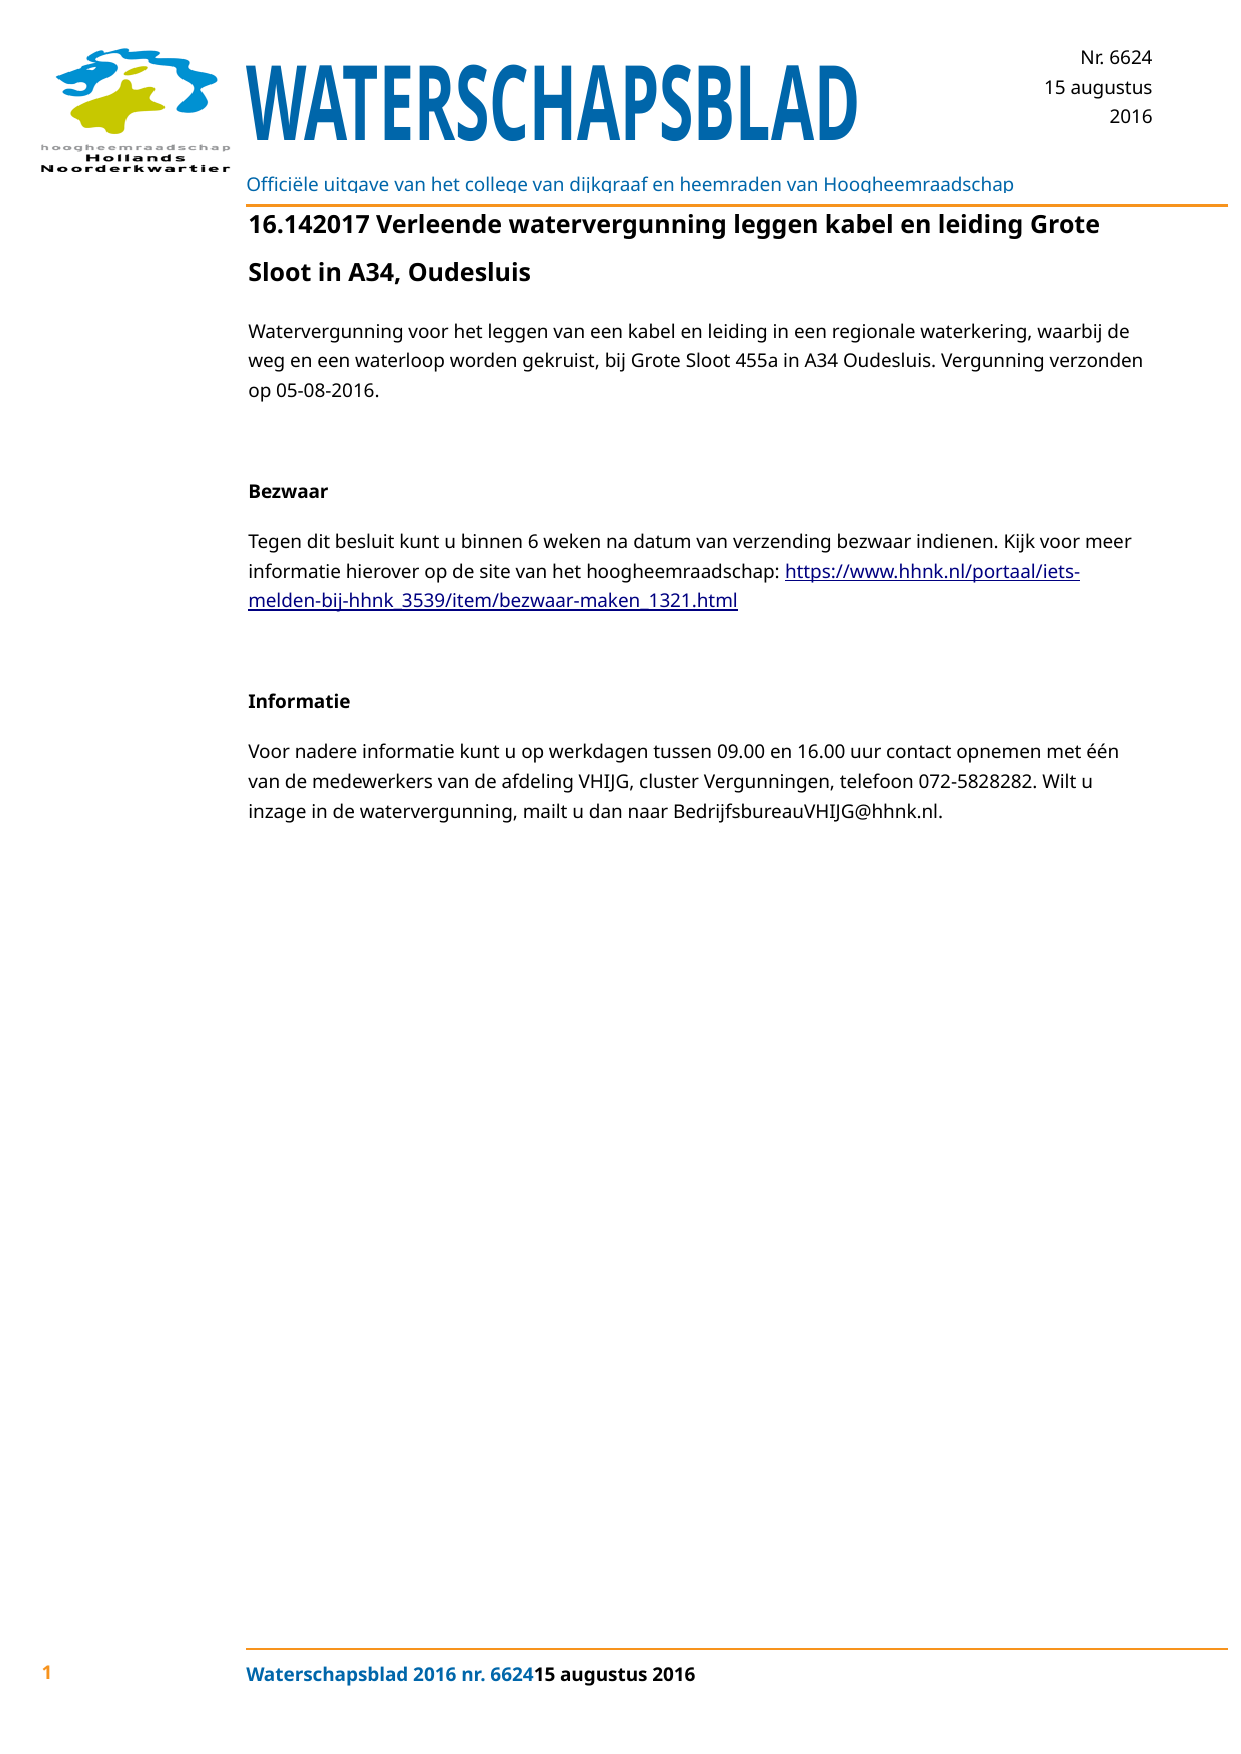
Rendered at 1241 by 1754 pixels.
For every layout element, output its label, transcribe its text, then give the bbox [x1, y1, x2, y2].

text Informatie [248, 688, 1152, 714]
text Voor nadere informatie kunt u op werkdagen tussen 09.00 en 16.00 uur contact opnemen met één van de medewerkers van de afdeling VHIJG, cluster Vergunningen, telefoon 072-5828282. Wilt u inzage in de watervergunning, mailt u dan naar BedrijfsbureauVHIJG@hhnk.nl. [248, 739, 1152, 824]
picture [41, 47, 231, 172]
text Bezwaar [248, 478, 1152, 504]
text Watervergunning voor het leggen van een kabel en leiding in een regionale waterkering, waarbij de weg en een waterloop worden gekruist, bij Grote Sloot 455a in A34 Oudesluis. Vergunning verzonden op 05-08-2016. [248, 318, 1152, 403]
text Tegen dit besluit kunt u binnen 6 weken na datum van verzending bezwaar indienen. Kijk voor meer informatie hierover op de site van het hoogheemraadschap: https://www.hhnk.nl/portaal/iets-melden-bij-hhnk_3539/item/bezwaar-maken_1321.html [248, 528, 1152, 613]
text 16.142017 Verleende watervergunning leggen kabel en leiding Grote Sloot in A34, Oudesluis [248, 207, 1152, 288]
